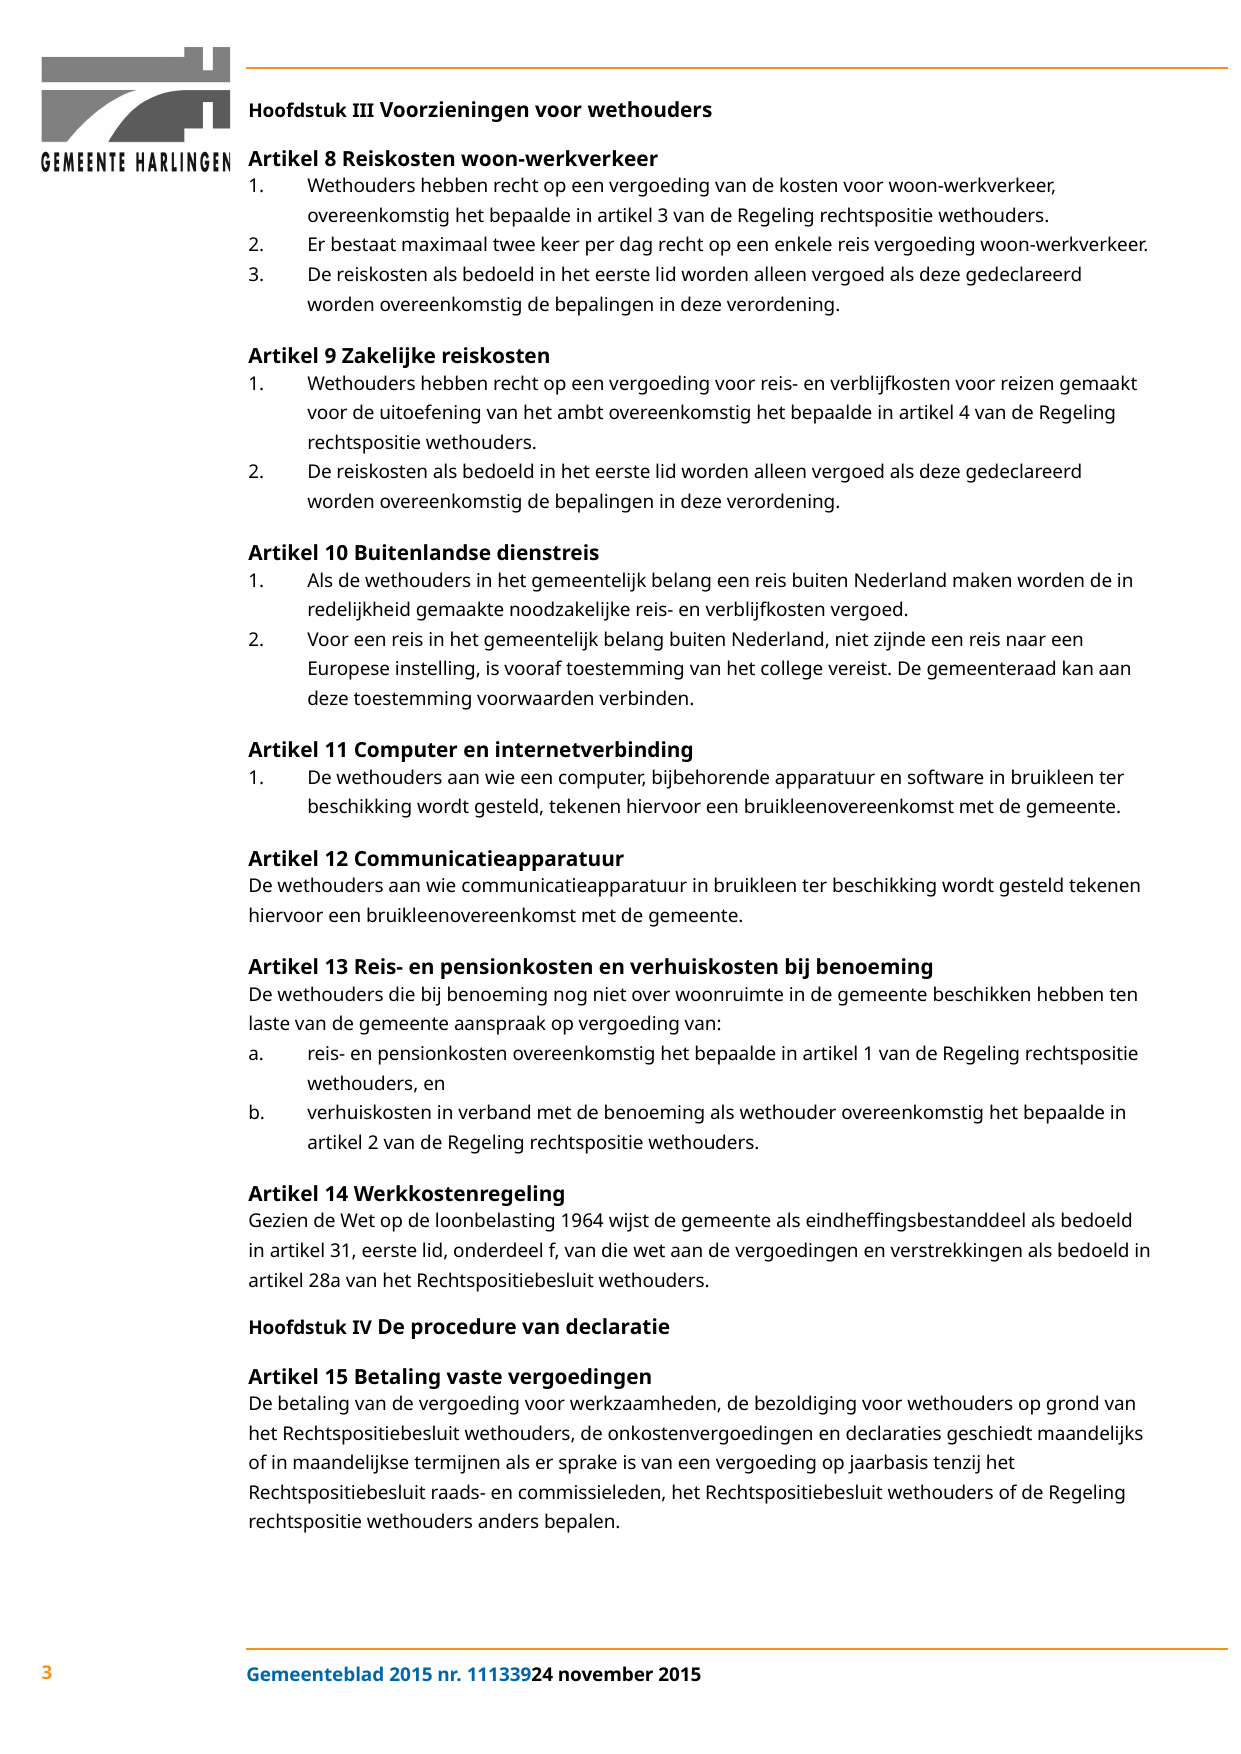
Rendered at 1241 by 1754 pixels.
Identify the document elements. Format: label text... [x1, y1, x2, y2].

text Artikel 8 Reiskosten woon-werkverkeer [248, 144, 1152, 172]
list reis- en pensionkosten overeenkomstig het bepaalde in artikel 1 van de Regeling rechtspositie wethouders, en [248, 1040, 1152, 1095]
text Artikel 15 Betaling vaste vergoedingen [248, 1362, 1152, 1390]
text De wethouders die bij benoeming nog niet over woonruimte in de gemeente beschikken hebben ten laste van de gemeente aanspraak op vergoeding van: [248, 981, 1152, 1036]
text Gezien de Wet op de loonbelasting 1964 wijst de gemeente als eindheffingsbestanddeel als bedoeld in artikel 31, eerste lid, onderdeel f, van die wet aan de vergoedingen en verstrekkingen als bedoeld in artikel 28a van het Rechtspositiebesluit wethouders. [248, 1208, 1152, 1293]
list De reiskosten als bedoeld in het eerste lid worden alleen vergoed als deze gedeclareerd worden overeenkomstig de bepalingen in deze verordening. [248, 261, 1152, 317]
text Artikel 10 Buitenlandse dienstreis [248, 538, 1152, 567]
list De reiskosten als bedoeld in het eerste lid worden alleen vergoed als deze gedeclareerd worden overeenkomstig de bepalingen in deze verordening. [248, 458, 1152, 514]
list Er bestaat maximaal twee keer per dag recht op een enkele reis vergoeding woon-werkverkeer. [248, 232, 1152, 257]
list Als de wethouders in het gemeentelijk belang een reis buiten Nederland maken worden de in redelijkheid gemaakte noodzakelijke reis- en verblijfkosten vergoed. [248, 567, 1152, 622]
picture [41, 47, 231, 172]
text Artikel 12 Communicatieapparatuur [248, 844, 1152, 872]
text Artikel 11 Computer en internetverbinding [248, 736, 1152, 764]
text De wethouders aan wie communicatieapparatuur in bruikleen ter beschikking wordt gesteld tekenen hiervoor een bruikleenovereenkomst met de gemeente. [248, 872, 1152, 928]
list Wethouders hebben recht op een vergoeding voor reis- en verblijfkosten voor reizen gemaakt voor de uitoefening van het ambt overeenkomstig het bepaalde in artikel 4 van de Regeling rechtspositie wethouders. [248, 370, 1152, 454]
text Artikel 9 Zakelijke reiskosten [248, 341, 1152, 370]
text Artikel 13 Reis- en pensionkosten en verhuiskosten bij benoeming [248, 952, 1152, 981]
text Hoofdstuk IV De procedure van declaratie [248, 1312, 1152, 1341]
list Voor een reis in het gemeentelijk belang buiten Nederland, niet zijnde een reis naar een Europese instelling, is vooraf toestemming van het college vereist. De gemeenteraad kan aan deze toestemming voorwaarden verbinden. [248, 626, 1152, 711]
text De betaling van de vergoeding voor werkzaamheden, de bezoldiging voor wethouders op grond van het Rechtspositiebesluit wethouders, de onkostenvergoedingen en declaraties geschiedt maandelijks of in maandelijkse termijnen als er sprake is van een vergoeding op jaarbasis tenzij het Rechtspositiebesluit raads- en commissieleden, het Rechtspositiebesluit wethouders of de Regeling rechtspositie wethouders anders bepalen. [248, 1390, 1152, 1534]
list De wethouders aan wie een computer, bijbehorende apparatuur en software in bruikleen ter beschikking wordt gesteld, tekenen hiervoor een bruikleenovereenkomst met de gemeente. [248, 764, 1152, 819]
text Hoofdstuk III Voorzieningen voor wethouders [248, 95, 1152, 123]
text Artikel 14 Werkkostenregeling [248, 1179, 1152, 1208]
list Wethouders hebben recht op een vergoeding van de kosten voor woon-werkverkeer, overeenkomstig het bepaalde in artikel 3 van de Regeling rechtspositie wethouders. [248, 172, 1152, 228]
list verhuiskosten in verband met de benoeming als wethouder overeenkomstig het bepaalde in artikel 2 van de Regeling rechtspositie wethouders. [248, 1099, 1152, 1154]
